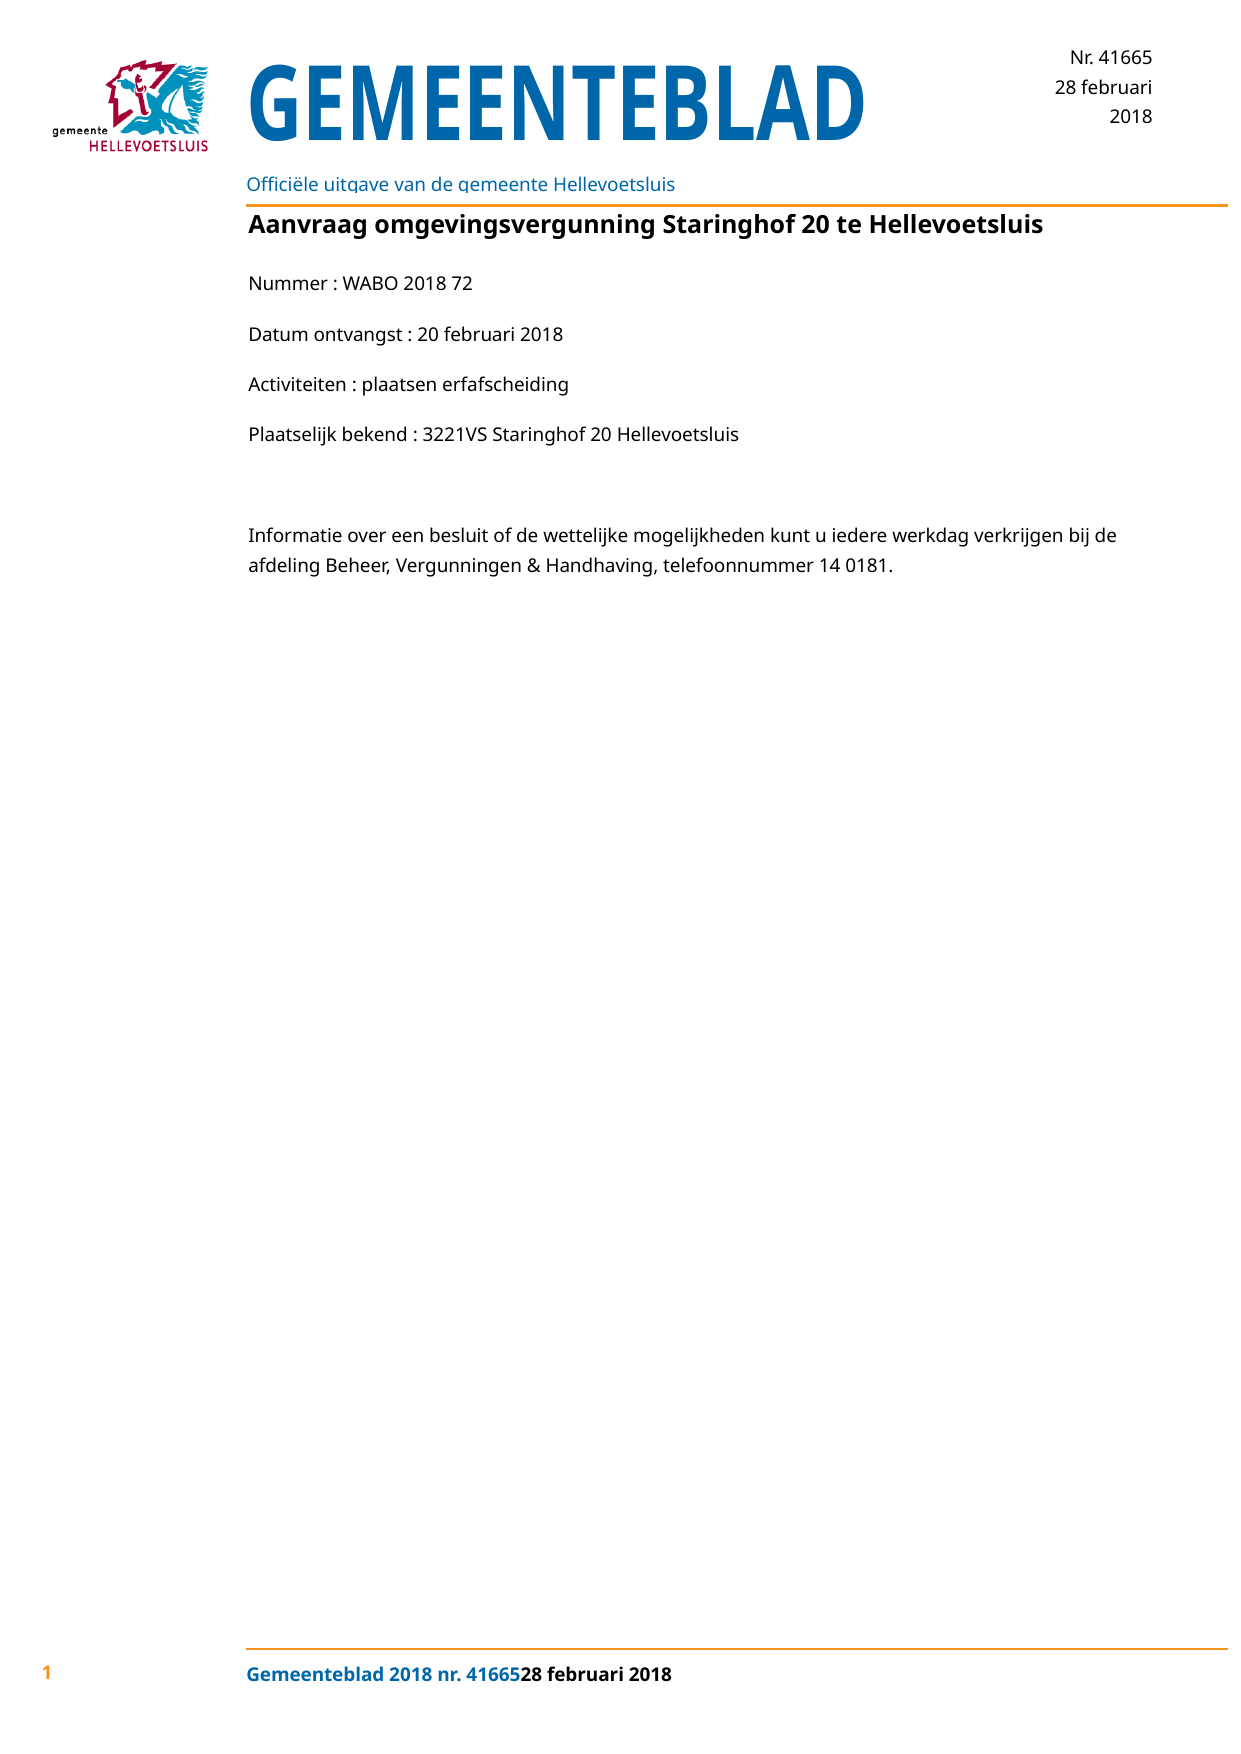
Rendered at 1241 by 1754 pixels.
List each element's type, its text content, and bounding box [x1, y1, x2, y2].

text Activiteiten : plaatsen erfafscheiding [248, 371, 1152, 397]
text Aanvraag omgevingsvergunning Staringhof 20 te Hellevoetsluis [248, 207, 1152, 241]
text Informatie over een besluit of de wettelijke mogelijkheden kunt u iedere werkdag verkrijgen bij de afdeling Beheer, Vergunningen & Handhaving, telefoonnummer 14 0181. [248, 522, 1152, 578]
text Nummer : WABO 2018 72 [248, 270, 1152, 296]
text Datum ontvangst : 20 februari 2018 [248, 321, 1152, 346]
picture [41, 47, 231, 172]
text Plaatselijk bekend : 3221VS Staringhof 20 Hellevoetsluis [248, 422, 1152, 447]
